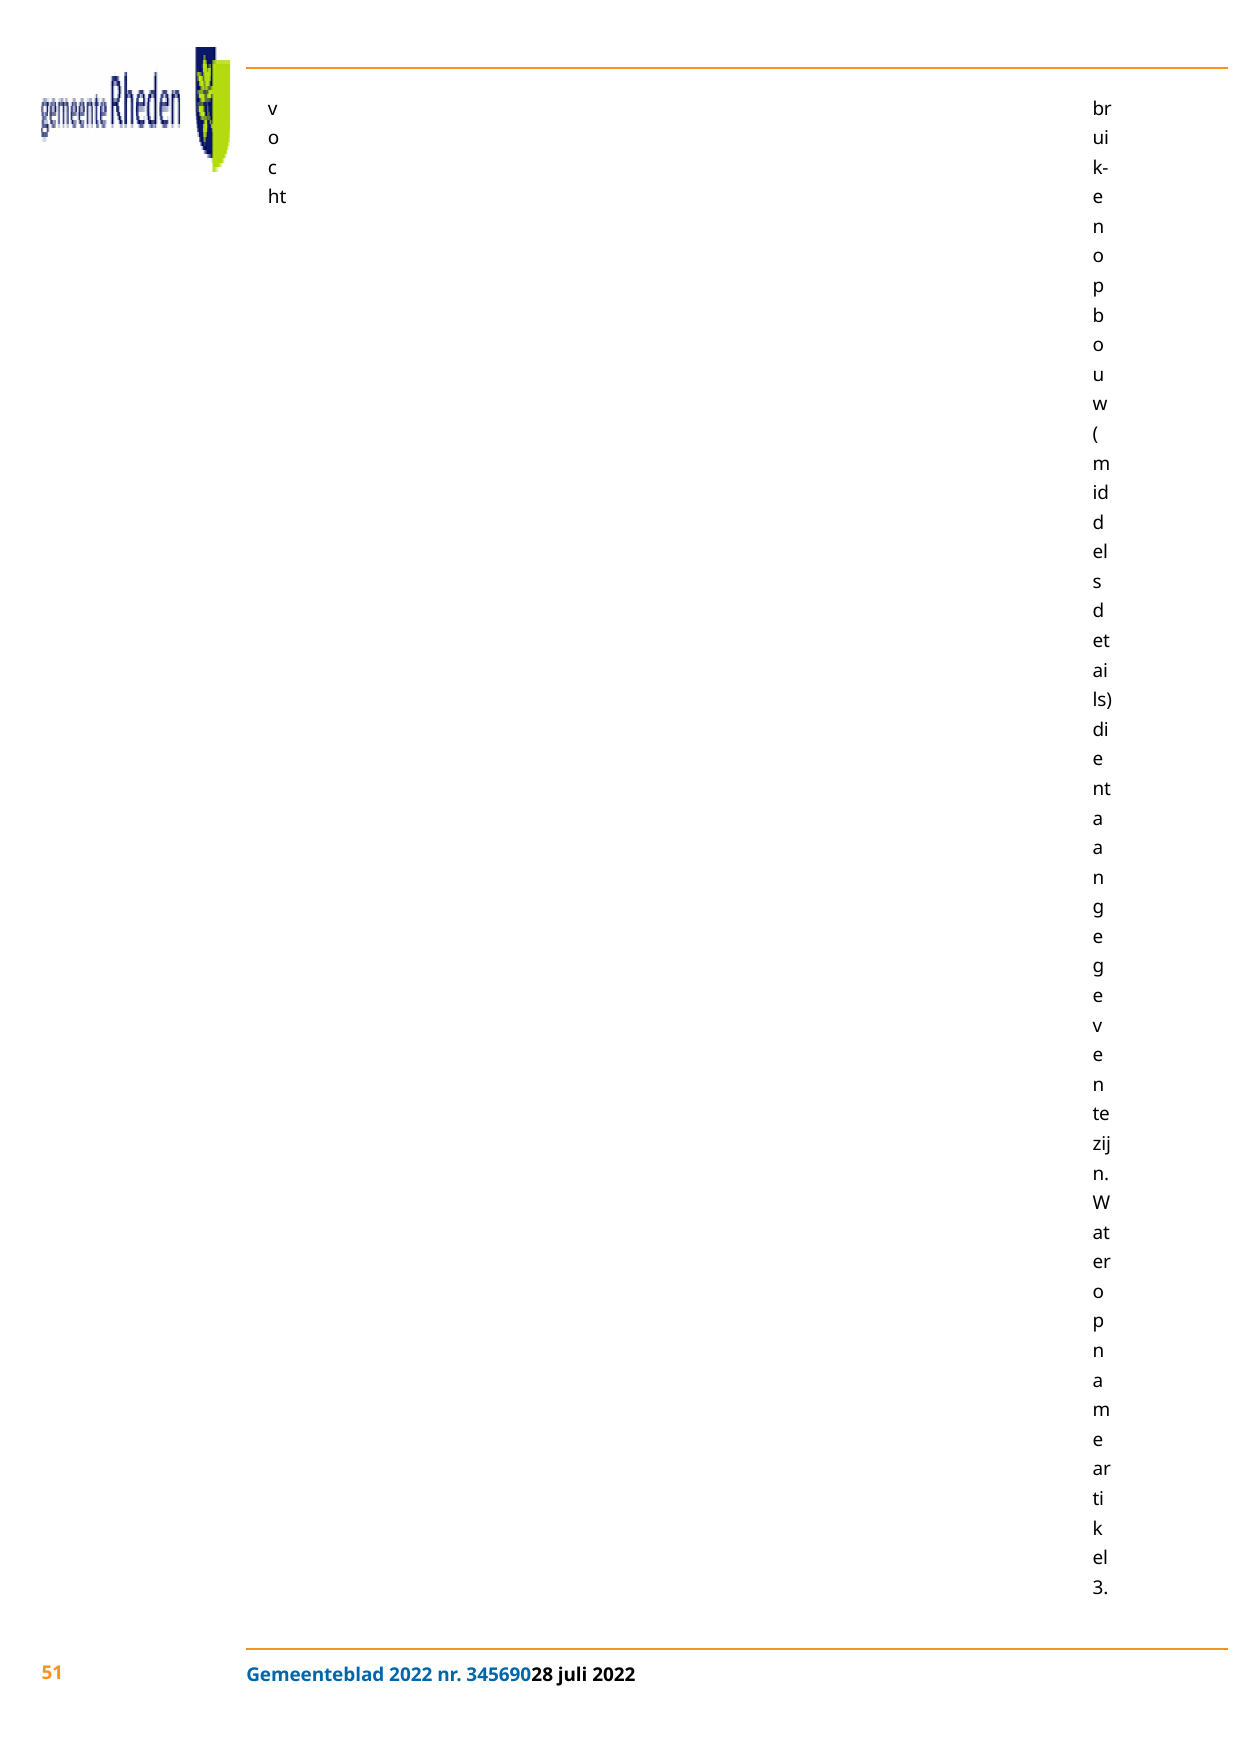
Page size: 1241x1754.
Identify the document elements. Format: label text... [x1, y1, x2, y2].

table_cell [1033, 95, 1053, 1600]
table_cell [601, 95, 621, 1600]
table_cell [582, 95, 601, 1600]
table_cell [1073, 95, 1092, 1600]
table_cell [857, 95, 876, 1600]
table_cell [916, 95, 935, 1600]
table_cell [1132, 95, 1152, 1600]
table_cell [660, 95, 680, 1600]
picture [41, 47, 231, 172]
table_cell [326, 95, 346, 1600]
table_cell [621, 95, 641, 1600]
table_cell [503, 95, 523, 1600]
table_cell [425, 95, 444, 1600]
table_cell [798, 95, 817, 1600]
table_cell vocht [268, 95, 287, 1600]
table_cell [307, 95, 326, 1600]
table_cell [543, 95, 562, 1600]
table_cell [778, 95, 798, 1600]
table_cell [739, 95, 758, 1600]
table_cell [896, 95, 916, 1600]
table_cell [444, 95, 464, 1600]
table_cell [562, 95, 582, 1600]
table_cell [248, 95, 268, 1600]
table_cell [405, 95, 425, 1600]
table_cell [818, 95, 837, 1600]
table_cell [719, 95, 739, 1600]
table_cell [641, 95, 660, 1600]
table_cell [837, 95, 857, 1600]
table_cell bruik- en opbouw (middels details) dient aangegeven te zijn.Wateropname artikel 3. [1092, 95, 1112, 1600]
table_cell [1014, 95, 1033, 1600]
table_cell [366, 95, 385, 1600]
table_cell [1112, 95, 1132, 1600]
table_cell [700, 95, 719, 1600]
table_cell [876, 95, 896, 1600]
table_cell [523, 95, 542, 1600]
table_cell [955, 95, 974, 1600]
table_cell [346, 95, 366, 1600]
table_cell [935, 95, 955, 1600]
table_cell [464, 95, 483, 1600]
table_cell [680, 95, 699, 1600]
table_cell [1053, 95, 1073, 1600]
table_cell [287, 95, 307, 1600]
table_cell [484, 95, 503, 1600]
table_cell [994, 95, 1014, 1600]
table_cell [975, 95, 994, 1600]
table_cell [759, 95, 778, 1600]
table_cell [385, 95, 405, 1600]
